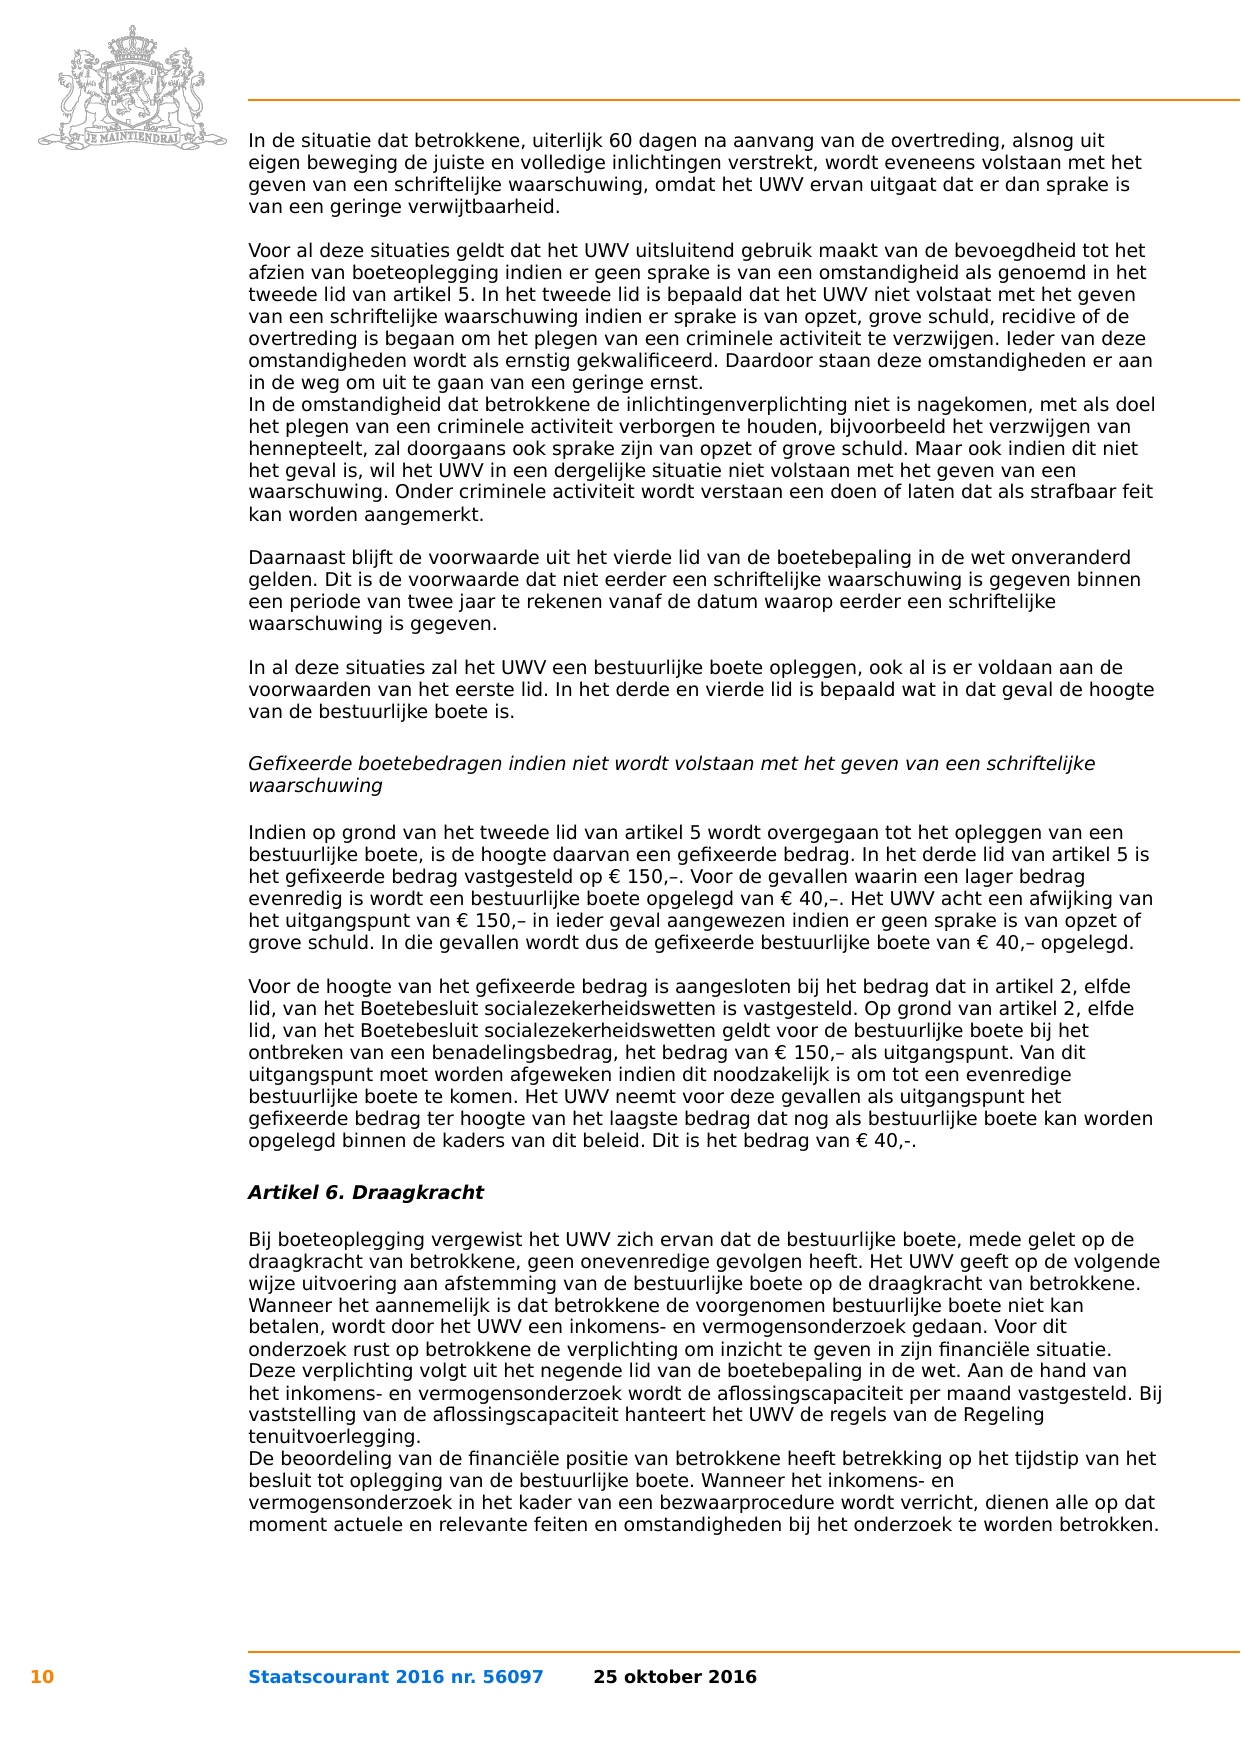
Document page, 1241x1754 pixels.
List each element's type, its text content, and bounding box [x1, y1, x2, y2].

subtitle Artikel 6. Draagkracht [248, 1182, 1163, 1203]
picture [38, 25, 227, 150]
text Indien op grond van het tweede lid van artikel 5 wordt overgegaan tot het opleggen van een bestuurlijke boete, is de hoogte daarvan een gefixeerde bedrag. In het derde lid van artikel 5 is het gefixeerde bedrag vastgesteld op € 150,–. Voor de gevallen waarin een lager bedrag evenredig is wordt een bestuurlijke boete opgelegd van € 40,–. Het UWV acht een afwijking van het uitgangspunt van € 150,– in ieder geval aangewezen indien er geen sprake is van opzet of grove schuld. In die gevallen wordt dus de gefixeerde bestuurlijke boete van € 40,– opgelegd. [248, 822, 1163, 954]
text In de omstandigheid dat betrokkene de inlichtingenverplichting niet is nagekomen, met als doel het plegen van een criminele activiteit verborgen te houden, bijvoorbeeld het verzwijgen van hennepteelt, zal doorgaans ook sprake zijn van opzet of grove schuld. Maar ook indien dit niet het geval is, wil het UWV in een dergelijke situatie niet volstaan met het geven van een waarschuwing. Onder criminele activiteit wordt verstaan een doen of laten dat als strafbaar feit kan worden aangemerkt. [248, 393, 1163, 525]
subtitle Gefixeerde boetebedragen indien niet wordt volstaan met het geven van een schriftelijke waarschuwing [248, 753, 1163, 797]
text Voor al deze situaties geldt dat het UWV uitsluitend gebruik maakt van de bevoegdheid tot het afzien van boeteoplegging indien er geen sprake is van een omstandigheid als genoemd in het tweede lid van artikel 5. In het tweede lid is bepaald dat het UWV niet volstaat met het geven van een schriftelijke waarschuwing indien er sprake is van opzet, grove schuld, recidive of de overtreding is begaan om het plegen van een criminele activiteit te verzwijgen. Ieder van deze omstandigheden wordt als ernstig gekwalificeerd. Daardoor staan deze omstandigheden er aan in de weg om uit te gaan van een geringe ernst. [248, 240, 1163, 393]
text In al deze situaties zal het UWV een bestuurlijke boete opleggen, ook al is er voldaan aan de voorwaarden van het eerste lid. In het derde en vierde lid is bepaald wat in dat geval de hoogte van de bestuurlijke boete is. [248, 657, 1163, 723]
text De beoordeling van de financiële positie van betrokkene heeft betrekking op het tijdstip van het besluit tot oplegging van de bestuurlijke boete. Wanneer het inkomens- en vermogensonderzoek in het kader van een bezwaarprocedure wordt verricht, dienen alle op dat moment actuele en relevante feiten en omstandigheden bij het onderzoek te worden betrokken. [248, 1448, 1163, 1536]
text Voor de hoogte van het gefixeerde bedrag is aangesloten bij het bedrag dat in artikel 2, elfde lid, van het Boetebesluit socialezekerheidswetten is vastgesteld. Op grond van artikel 2, elfde lid, van het Boetebesluit socialezekerheidswetten geldt voor de bestuurlijke boete bij het ontbreken van een benadelingsbedrag, het bedrag van € 150,– als uitgangspunt. Van dit uitgangspunt moet worden afgeweken indien dit noodzakelijk is om tot een evenredige bestuurlijke boete te komen. Het UWV neemt voor deze gevallen als uitgangspunt het gefixeerde bedrag ter hoogte van het laagste bedrag dat nog als bestuurlijke boete kan worden opgelegd binnen de kaders van dit beleid. Dit is het bedrag van € 40,-. [248, 976, 1163, 1152]
text Daarnaast blijft de voorwaarde uit het vierde lid van de boetebepaling in de wet onveranderd gelden. Dit is de voorwaarde dat niet eerder een schriftelijke waarschuwing is gegeven binnen een periode van twee jaar te rekenen vanaf de datum waarop eerder een schriftelijke waarschuwing is gegeven. [248, 547, 1163, 635]
text In de situatie dat betrokkene, uiterlijk 60 dagen na aanvang van de overtreding, alsnog uit eigen beweging de juiste en volledige inlichtingen verstrekt, wordt eveneens volstaan met het geven van een schriftelijke waarschuwing, omdat het UWV ervan uitgaat dat er dan sprake is van een geringe verwijtbaarheid. [248, 130, 1163, 218]
text Bij boeteoplegging vergewist het UWV zich ervan dat de bestuurlijke boete, mede gelet op de draagkracht van betrokkene, geen onevenredige gevolgen heeft. Het UWV geeft op de volgende wijze uitvoering aan afstemming van de bestuurlijke boete op de draagkracht van betrokkene. Wanneer het aannemelijk is dat betrokkene de voorgenomen bestuurlijke boete niet kan betalen, wordt door het UWV een inkomens- en vermogensonderzoek gedaan. Voor dit onderzoek rust op betrokkene de verplichting om inzicht te geven in zijn financiële situatie. Deze verplichting volgt uit het negende lid van de boetebepaling in de wet. Aan de hand van het inkomens- en vermogensonderzoek wordt de aflossingscapaciteit per maand vastgesteld. Bij vaststelling van de aflossingscapaciteit hanteert het UWV de regels van de Regeling tenuitvoerlegging. [248, 1228, 1163, 1448]
